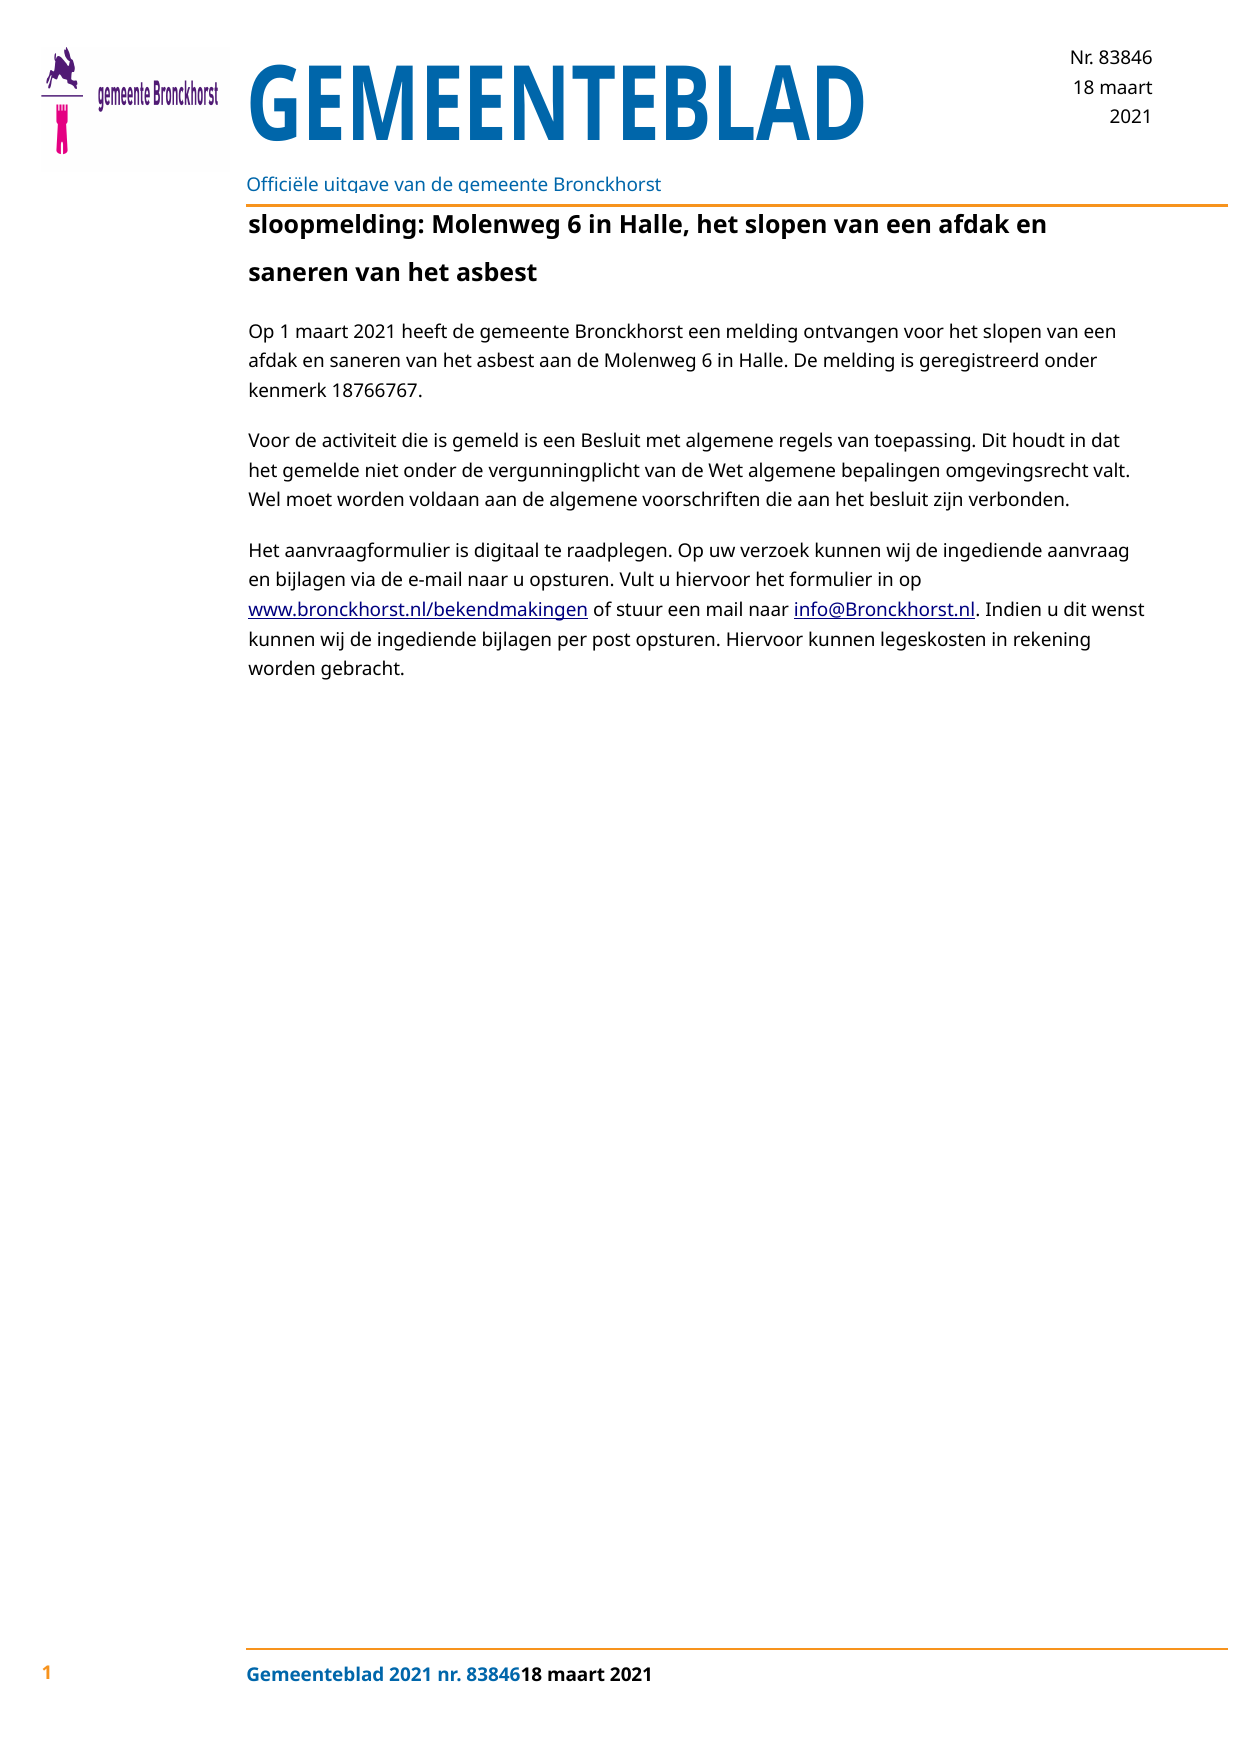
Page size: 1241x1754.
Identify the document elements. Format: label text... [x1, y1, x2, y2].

text Het aanvraagformulier is digitaal te raadplegen. Op uw verzoek kunnen wij de ingediende aanvraag en bijlagen via de e-mail naar u opsturen. Vult u hiervoor het formulier in op www.bronckhorst.nl/bekendmakingen of stuur een mail naar info@Bronckhorst.nl. Indien u dit wenst kunnen wij de ingediende bijlagen per post opsturen. Hiervoor kunnen legeskosten in rekening worden gebracht. [248, 537, 1152, 681]
text Voor de activiteit die is gemeld is een Besluit met algemene regels van toepassing. Dit houdt in dat het gemelde niet onder de vergunningplicht van de Wet algemene bepalingen omgevingsrecht valt. Wel moet worden voldaan aan de algemene voorschriften die aan het besluit zijn verbonden. [248, 427, 1152, 512]
text Op 1 maart 2021 heeft de gemeente Bronckhorst een melding ontvangen voor het slopen van een afdak en saneren van het asbest aan de Molenweg 6 in Halle. De melding is geregistreerd onder kenmerk 18766767. [248, 318, 1152, 403]
picture [41, 47, 231, 172]
text sloopmelding: Molenweg 6 in Halle, het slopen van een afdak en saneren van het asbest [248, 207, 1152, 288]
